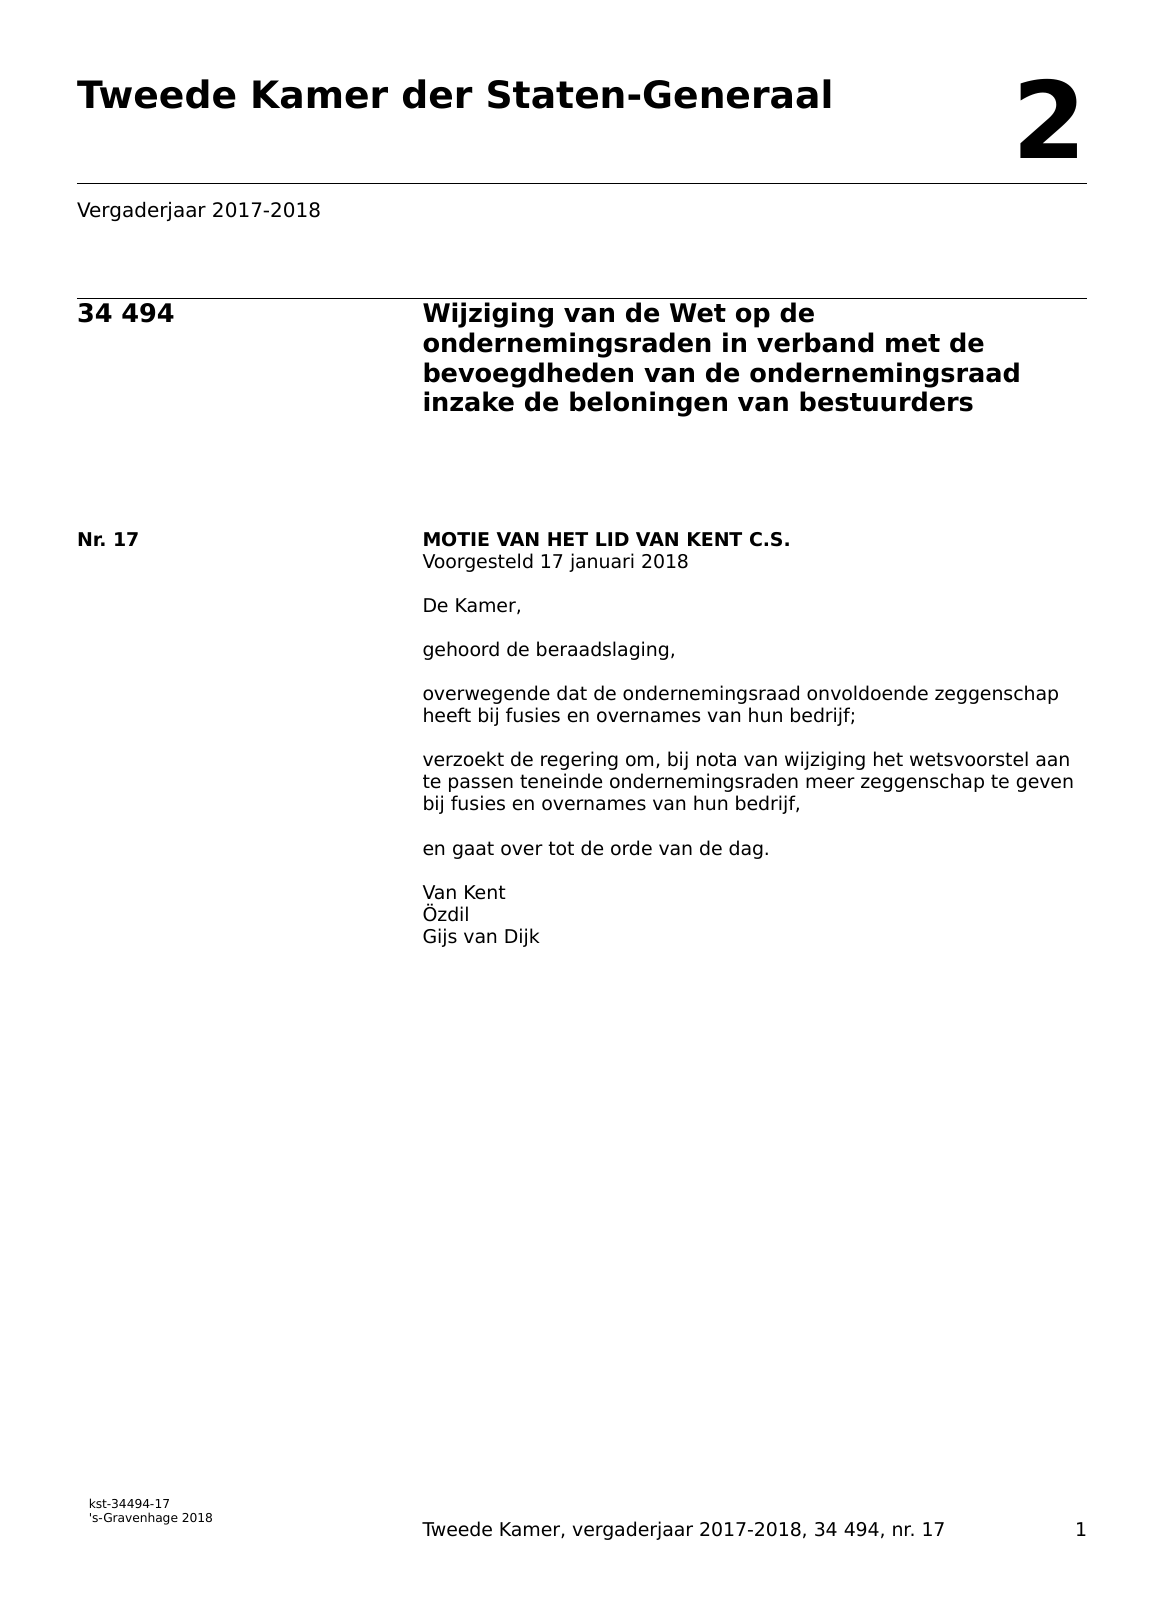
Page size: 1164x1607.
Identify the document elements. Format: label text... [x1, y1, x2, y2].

text De Kamer, [422, 595, 1087, 617]
text kst-34494-17 [88, 1497, 323, 1511]
subtitle Nr. 17 MOTIE VAN HET LID VAN KENT C.S. [77, 529, 1087, 551]
table_header Tweede Kamer der Staten-Generaal [77, 59, 886, 183]
subtitle 34 494 Wijziging van de Wet op de ondernemingsraden in verband met de bevoegdheden van de ondernemingsraad inzake de beloningen van bestuurders [77, 299, 1087, 418]
text Özdil [422, 904, 1087, 926]
text 's-Gravenhage 2018 [88, 1511, 323, 1525]
text verzoekt de regering om, bij nota van wijziging het wetsvoorstel aan te passen teneinde ondernemingsraden meer zeggenschap te geven bij fusies en overnames van hun bedrijf, [422, 749, 1087, 815]
text en gaat over tot de orde van de dag. [422, 837, 1087, 859]
text Voorgesteld 17 januari 2018 [422, 551, 1087, 573]
table_cell Vergaderjaar 2017-2018 [77, 184, 1087, 298]
table_header 2 [886, 59, 1087, 183]
text Gijs van Dijk [422, 926, 1087, 948]
text gehoord de beraadslaging, [422, 639, 1087, 661]
text overwegende dat de ondernemingsraad onvoldoende zeggenschap heeft bij fusies en overnames van hun bedrijf; [422, 683, 1087, 727]
text Van Kent [422, 882, 1087, 904]
